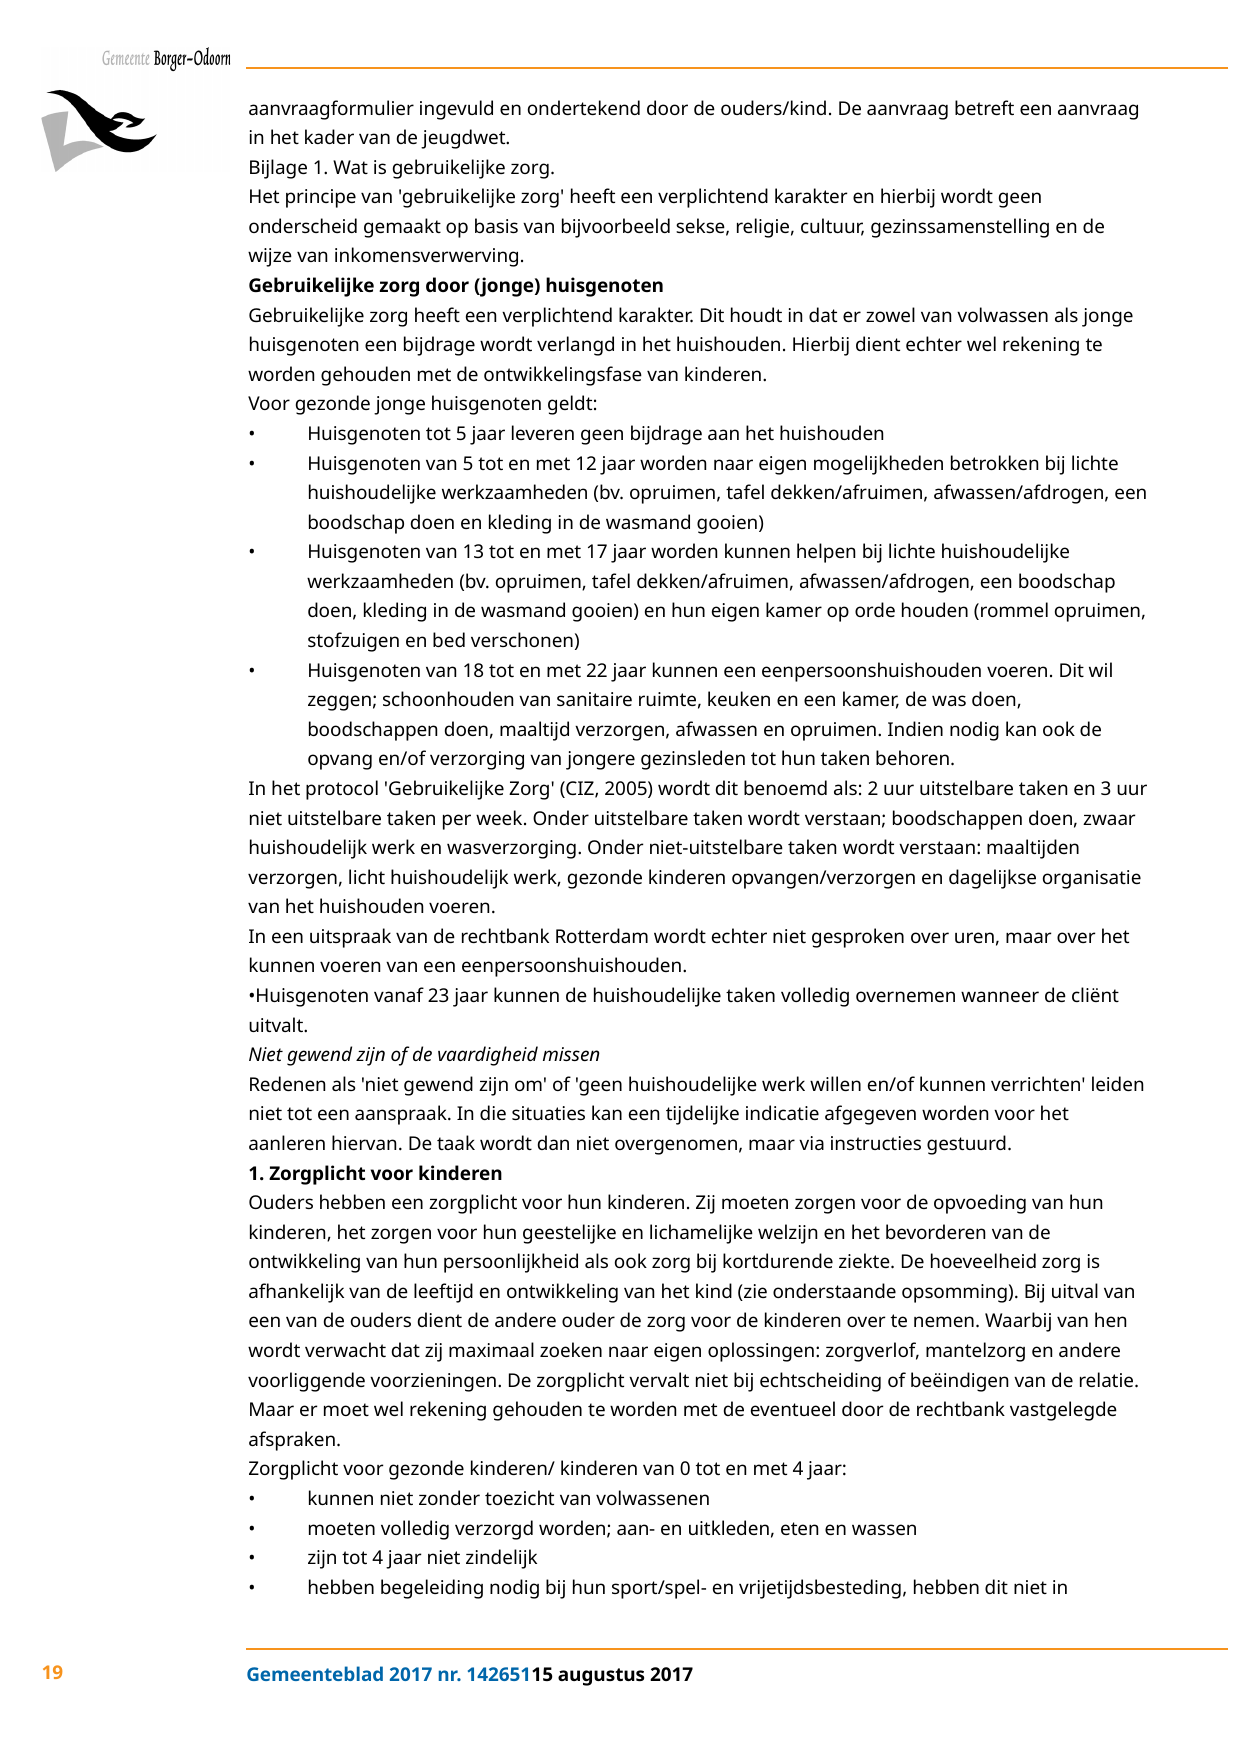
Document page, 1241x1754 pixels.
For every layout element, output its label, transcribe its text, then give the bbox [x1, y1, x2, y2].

text Bijlage 1. Wat is gebruikelijke zorg. [248, 154, 1152, 180]
text In het protocol 'Gebruikelijke Zorg' (CIZ, 2005) wordt dit benoemd als: 2 uur uitstelbare taken en 3 uur niet uitstelbare taken per week. Onder uitstelbare taken wordt verstaan; boodschappen doen, zwaar huishoudelijk werk en wasverzorging. Onder niet-uitstelbare taken wordt verstaan: maaltijden verzorgen, licht huishoudelijk werk, gezonde kinderen opvangen/verzorgen en dagelijkse organisatie van het huishouden voeren. [248, 775, 1152, 919]
text Voor gezonde jonge huisgenoten geldt: [248, 391, 1152, 416]
picture [41, 47, 231, 172]
list kunnen niet zonder toezicht van volwassenen [248, 1485, 1152, 1511]
list Huisgenoten van 18 tot en met 22 jaar kunnen een eenpersoonshuishouden voeren. Dit wil zeggen; schoonhouden van sanitaire ruimte, keuken en een kamer, de was doen, boodschappen doen, maaltijd verzorgen, afwassen en opruimen. Indien nodig kan ook de opvang en/of verzorging van jongere gezinsleden tot hun taken behoren. [248, 657, 1152, 771]
list Huisgenoten van 13 tot en met 17 jaar worden kunnen helpen bij lichte huishoudelijke werkzaamheden (bv. opruimen, tafel dekken/afruimen, afwassen/afdrogen, een boodschap doen, kleding in de wasmand gooien) en hun eigen kamer op orde houden (rommel opruimen, stofzuigen en bed verschonen) [248, 538, 1152, 653]
text 1. Zorgplicht voor kinderen [248, 1160, 1152, 1186]
text Gebruikelijke zorg heeft een verplichtend karakter. Dit houdt in dat er zowel van volwassen als jonge huisgenoten een bijdrage wordt verlangd in het huishouden. Hierbij dient echter wel rekening te worden gehouden met de ontwikkelingsfase van kinderen. [248, 302, 1152, 387]
list zijn tot 4 jaar niet zindelijk [248, 1544, 1152, 1570]
text •Huisgenoten vanaf 23 jaar kunnen de huishoudelijke taken volledig overnemen wanneer de cliënt uitvalt. [248, 982, 1152, 1038]
text Zorgplicht voor gezonde kinderen/ kinderen van 0 tot en met 4 jaar: [248, 1456, 1152, 1481]
list moeten volledig verzorgd worden; aan- en uitkleden, eten en wassen [248, 1515, 1152, 1541]
text aanvraagformulier ingevuld en ondertekend door de ouders/kind. De aanvraag betreft een aanvraag in het kader van de jeugdwet. [248, 95, 1152, 150]
list Huisgenoten van 5 tot en met 12 jaar worden naar eigen mogelijkheden betrokken bij lichte huishoudelijke werkzaamheden (bv. opruimen, tafel dekken/afruimen, afwassen/afdrogen, een boodschap doen en kleding in de wasmand gooien) [248, 450, 1152, 535]
text Redenen als 'niet gewend zijn om' of 'geen huishoudelijke werk willen en/of kunnen verrichten' leiden niet tot een aanspraak. In die situaties kan een tijdelijke indicatie afgegeven worden voor het aanleren hiervan. De taak wordt dan niet overgenomen, maar via instructies gestuurd. [248, 1071, 1152, 1156]
list Huisgenoten tot 5 jaar leveren geen bijdrage aan het huishouden [248, 420, 1152, 446]
text Ouders hebben een zorgplicht voor hun kinderen. Zij moeten zorgen voor de opvoeding van hun kinderen, het zorgen voor hun geestelijke en lichamelijke welzijn en het bevorderen van de ontwikkeling van hun persoonlijkheid als ook zorg bij kortdurende ziekte. De hoeveelheid zorg is afhankelijk van de leeftijd en ontwikkeling van het kind (zie onderstaande opsomming). Bij uitval van een van de ouders dient de andere ouder de zorg voor de kinderen over te nemen. Waarbij van hen wordt verwacht dat zij maximaal zoeken naar eigen oplossingen: zorgverlof, mantelzorg en andere voorliggende voorzieningen. De zorgplicht vervalt niet bij echtscheiding of beëindigen van de relatie. Maar er moet wel rekening gehouden te worden met de eventueel door de rechtbank vastgelegde afspraken. [248, 1189, 1152, 1452]
text Gebruikelijke zorg door (jonge) huisgenoten [248, 272, 1152, 298]
text Niet gewend zijn of de vaardigheid missen [248, 1041, 1152, 1067]
list hebben begeleiding nodig bij hun sport/spel- en vrijetijdsbesteding, hebben dit niet in [248, 1574, 1152, 1600]
text Het principe van 'gebruikelijke zorg' heeft een verplichtend karakter en hierbij wordt geen onderscheid gemaakt op basis van bijvoorbeeld sekse, religie, cultuur, gezinssamenstelling en de wijze van inkomensverwerving. [248, 183, 1152, 268]
text In een uitspraak van de rechtbank Rotterdam wordt echter niet gesproken over uren, maar over het kunnen voeren van een eenpersoonshuishouden. [248, 923, 1152, 978]
